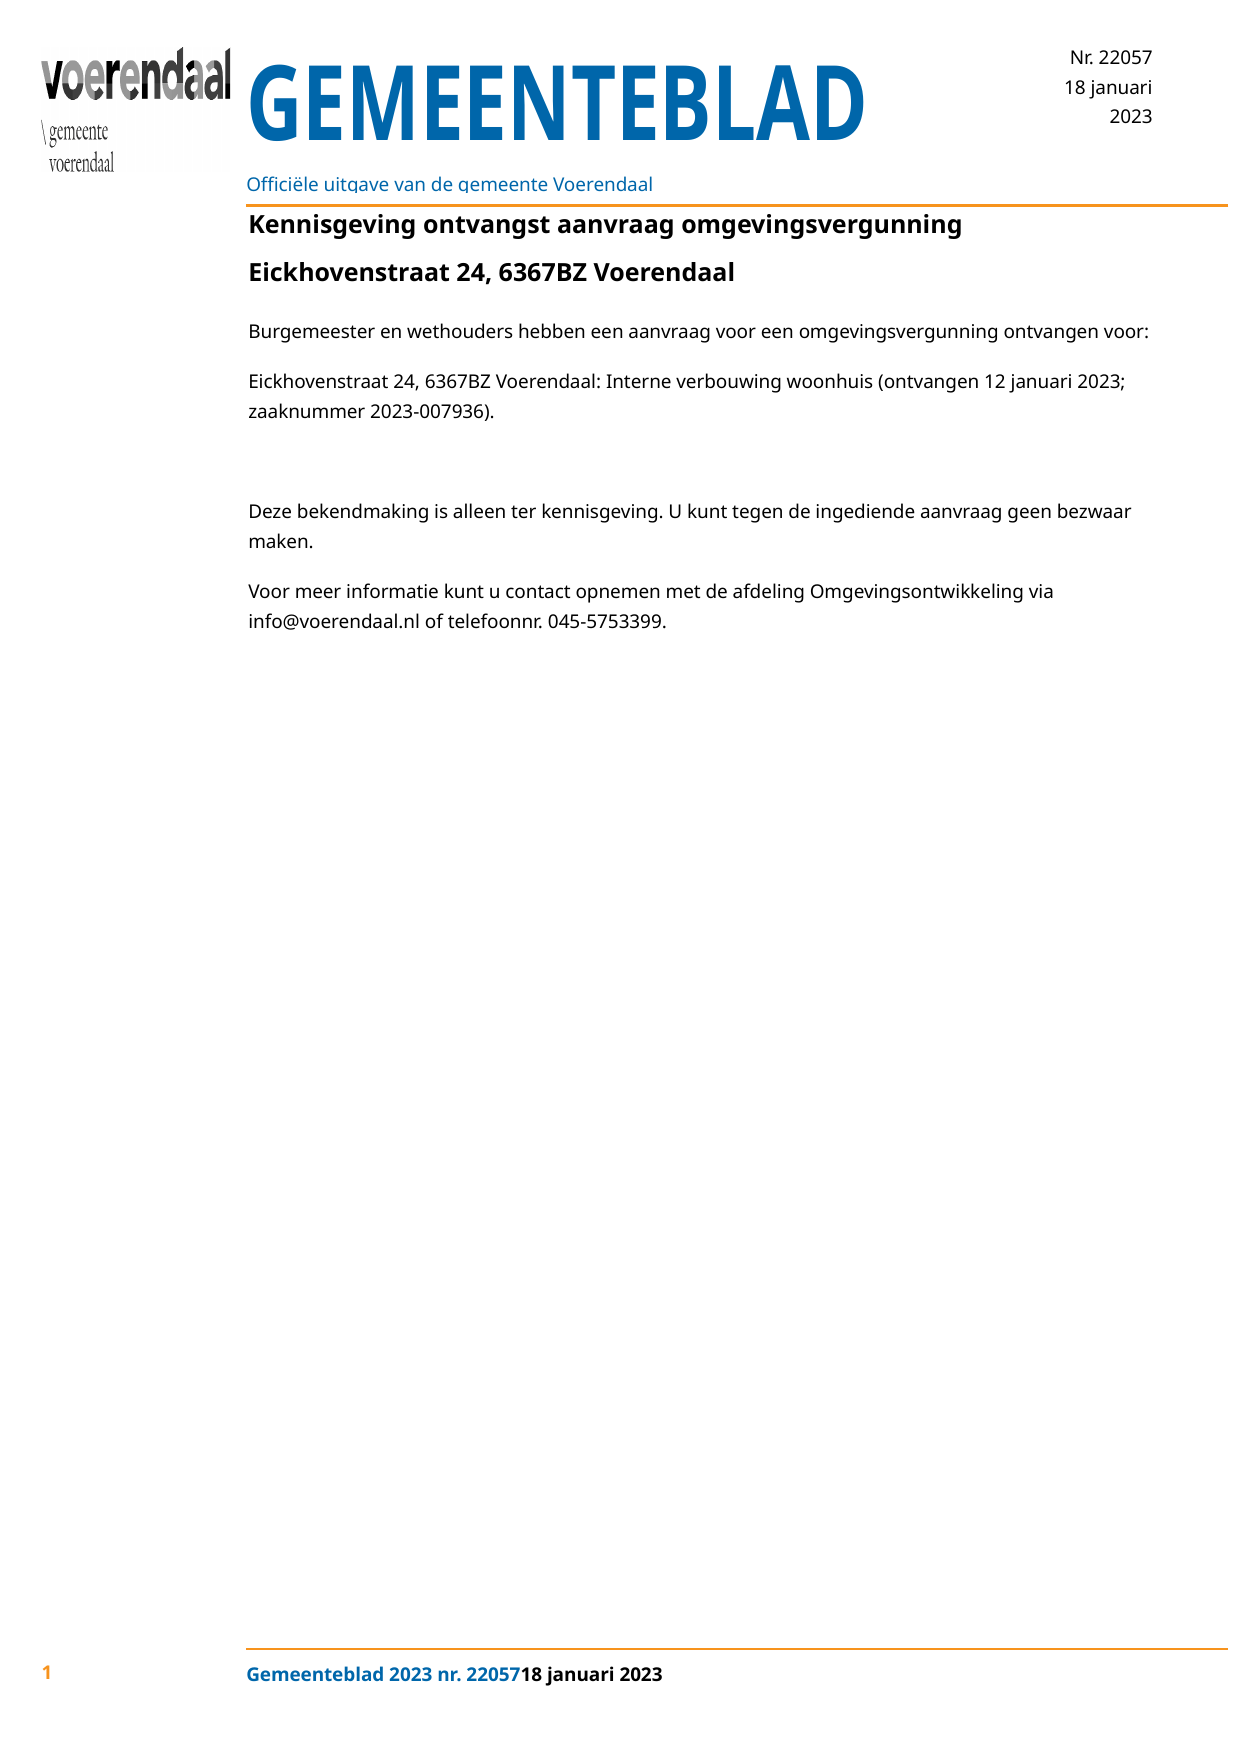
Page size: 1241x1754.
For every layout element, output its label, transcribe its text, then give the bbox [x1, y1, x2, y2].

text Burgemeester en wethouders hebben een aanvraag voor een omgevingsvergunning ontvangen voor: [248, 318, 1152, 344]
text Voor meer informatie kunt u contact opnemen met de afdeling Omgevingsontwikkeling via info@voerendaal.nl of telefoonnr. 045-5753399. [248, 579, 1152, 634]
picture [41, 47, 231, 172]
text Deze bekendmaking is alleen ter kennisgeving. U kunt tegen de ingediende aanvraag geen bezwaar maken. [248, 499, 1152, 554]
text Eickhovenstraat 24, 6367BZ Voerendaal: Interne verbouwing woonhuis (ontvangen 12 januari 2023; zaaknummer 2023-007936). [248, 368, 1152, 424]
text Kennisgeving ontvangst aanvraag omgevingsvergunning Eickhovenstraat 24, 6367BZ Voerendaal [248, 207, 1152, 288]
